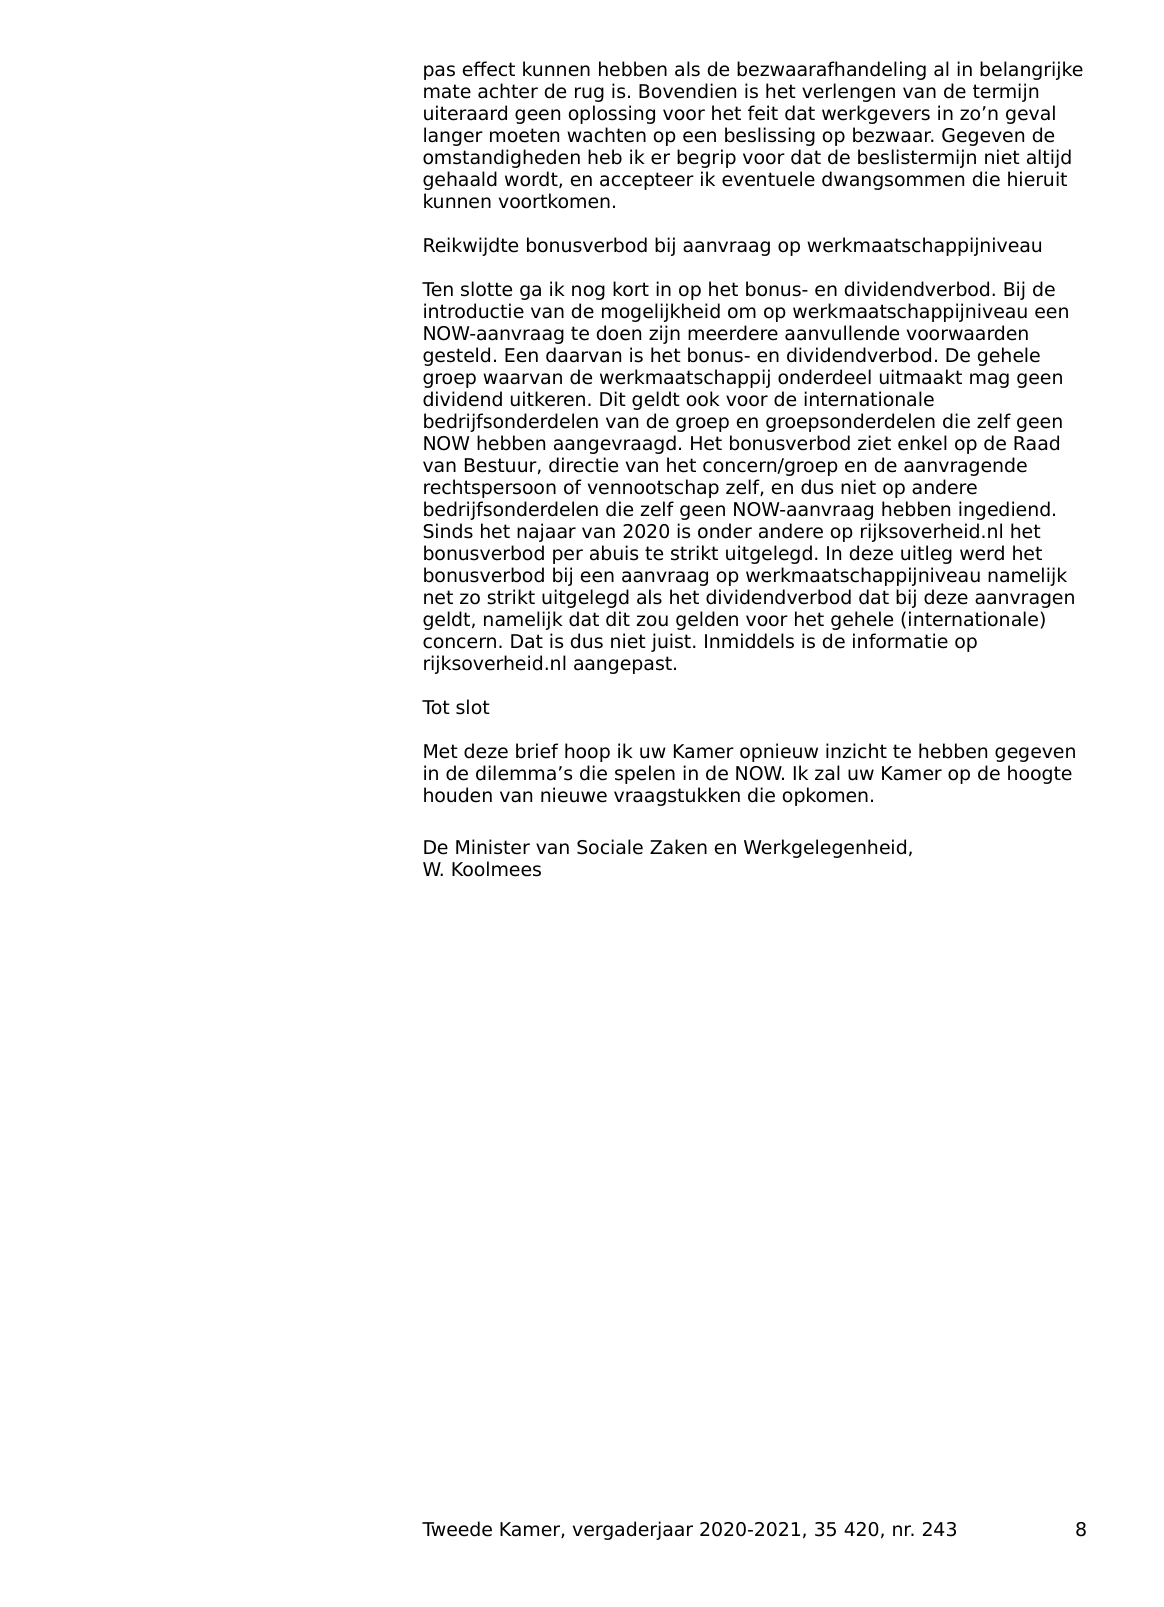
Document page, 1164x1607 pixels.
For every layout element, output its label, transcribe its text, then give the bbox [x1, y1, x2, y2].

text De Minister van Sociale Zaken en Werkgelegenheid, W. Koolmees [422, 837, 1087, 881]
subtitle Tot slot [422, 697, 1087, 719]
subtitle Reikwijdte bonusverbod bij aanvraag op werkmaatschappijniveau [422, 235, 1087, 257]
text Ten slotte ga ik nog kort in op het bonus- en dividendverbod. Bij de introductie van de mogelijkheid om op werkmaatschappijniveau een NOW-aanvraag te doen zijn meerdere aanvullende voorwaarden gesteld. Een daarvan is het bonus- en dividendverbod. De gehele groep waarvan de werkmaatschappij onderdeel uitmaakt mag geen dividend uitkeren. Dit geldt ook voor de internationale bedrijfsonderdelen van de groep en groepsonderdelen die zelf geen NOW hebben aangevraagd. Het bonusverbod ziet enkel op de Raad van Bestuur, directie van het concern/groep en de aanvragende rechtspersoon of vennootschap zelf, en dus niet op andere bedrijfsonderdelen die zelf geen NOW-aanvraag hebben ingediend. [422, 279, 1087, 521]
text Met deze brief hoop ik uw Kamer opnieuw inzicht te hebben gegeven in de dilemma’s die spelen in de NOW. Ik zal uw Kamer op de hoogte houden van nieuwe vraagstukken die opkomen. [422, 741, 1087, 807]
text pas effect kunnen hebben als de bezwaarafhandeling al in belangrijke mate achter de rug is. Bovendien is het verlengen van de termijn uiteraard geen oplossing voor het feit dat werkgevers in zo’n geval langer moeten wachten op een beslissing op bezwaar. Gegeven de omstandigheden heb ik er begrip voor dat de beslistermijn niet altijd gehaald wordt, en accepteer ik eventuele dwangsommen die hieruit kunnen voortkomen. [422, 59, 1087, 213]
text Sinds het najaar van 2020 is onder andere op rijksoverheid.nl het bonusverbod per abuis te strikt uitgelegd. In deze uitleg werd het bonusverbod bij een aanvraag op werkmaatschappijniveau namelijk net zo strikt uitgelegd als het dividendverbod dat bij deze aanvragen geldt, namelijk dat dit zou gelden voor het gehele (internationale) concern. Dat is dus niet juist. Inmiddels is de informatie op rijksoverheid.nl aangepast. [422, 521, 1087, 675]
